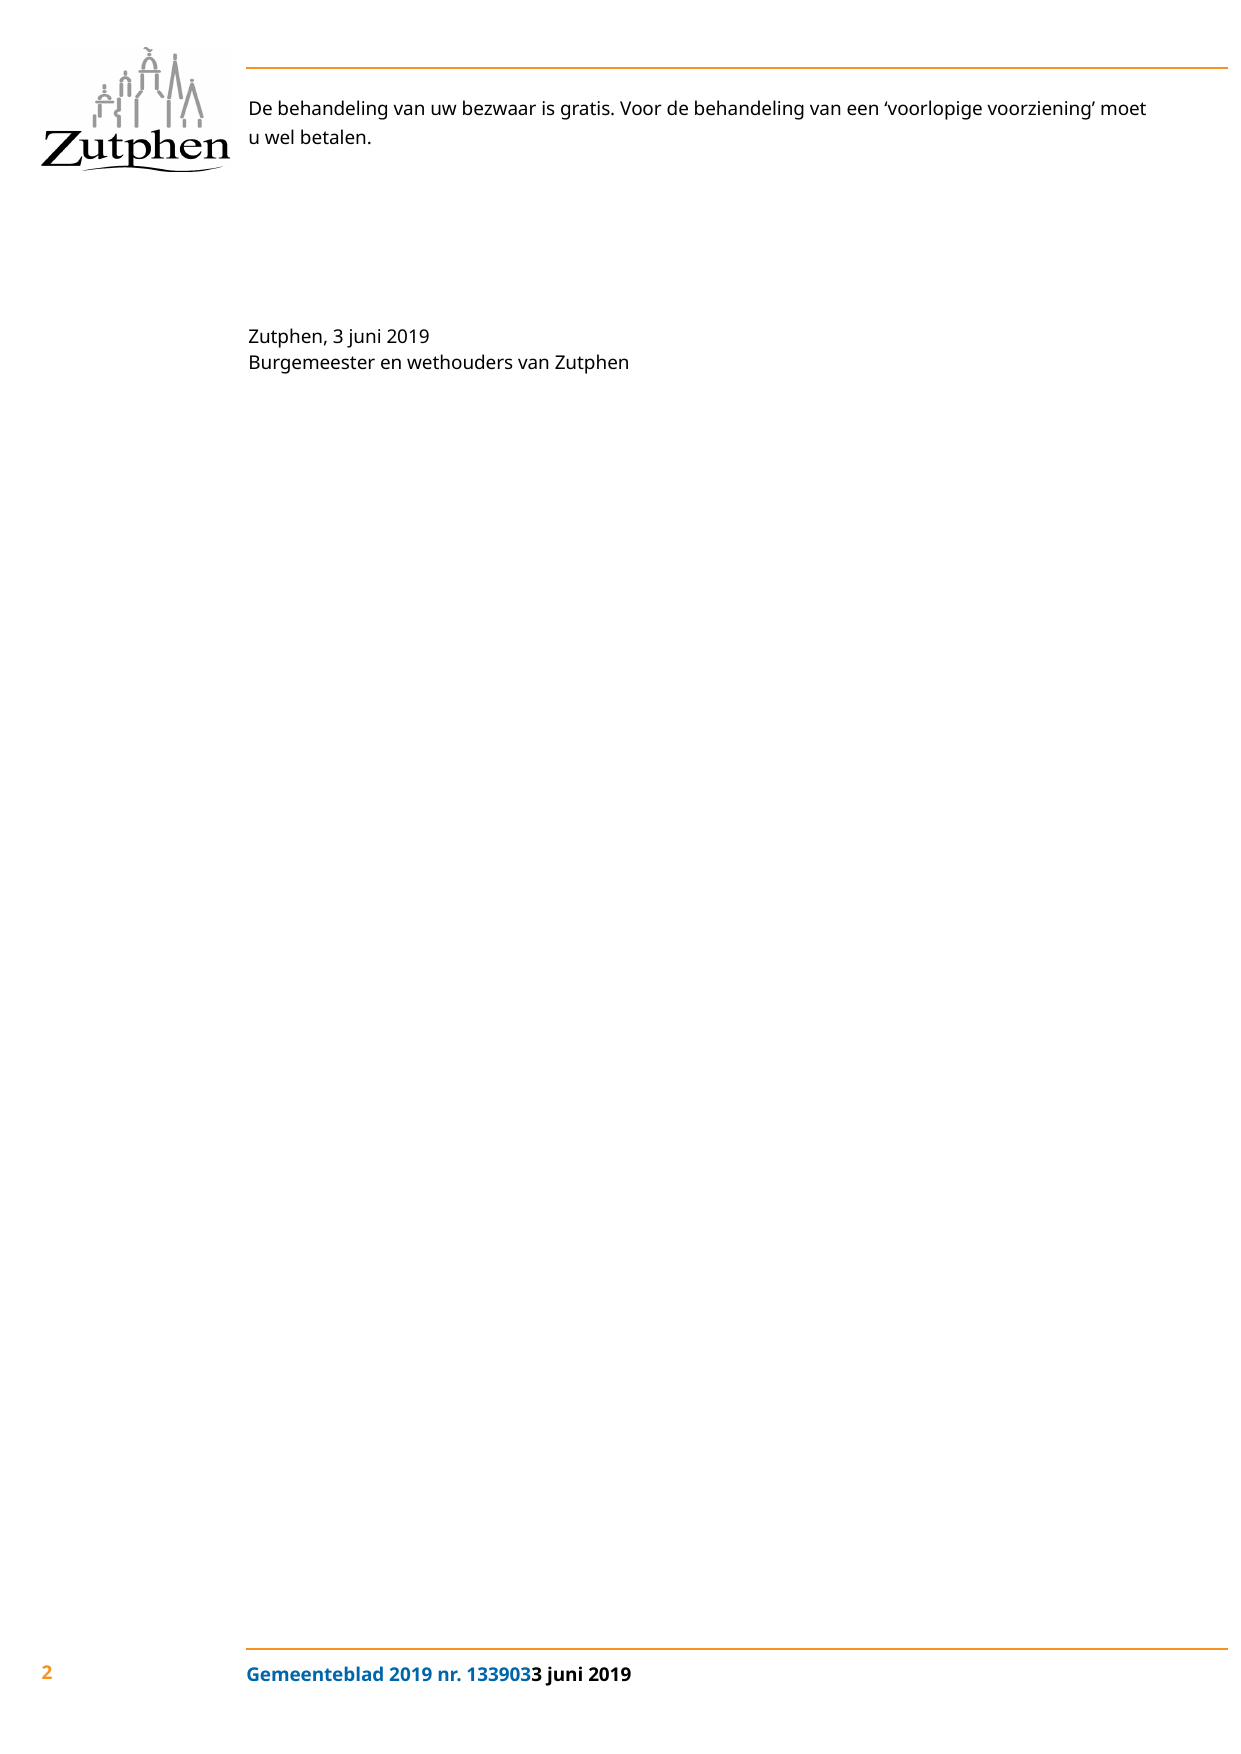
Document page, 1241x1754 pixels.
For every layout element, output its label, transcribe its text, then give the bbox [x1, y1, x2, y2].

text Burgemeester en wethouders van Zutphen [248, 349, 1152, 375]
picture [41, 47, 231, 172]
text De behandeling van uw bezwaar is gratis. Voor de behandeling van een ‘voorlopige voorziening’ moet u wel betalen. [248, 95, 1152, 150]
text Zutphen, 3 juni 2019 [248, 323, 1152, 349]
